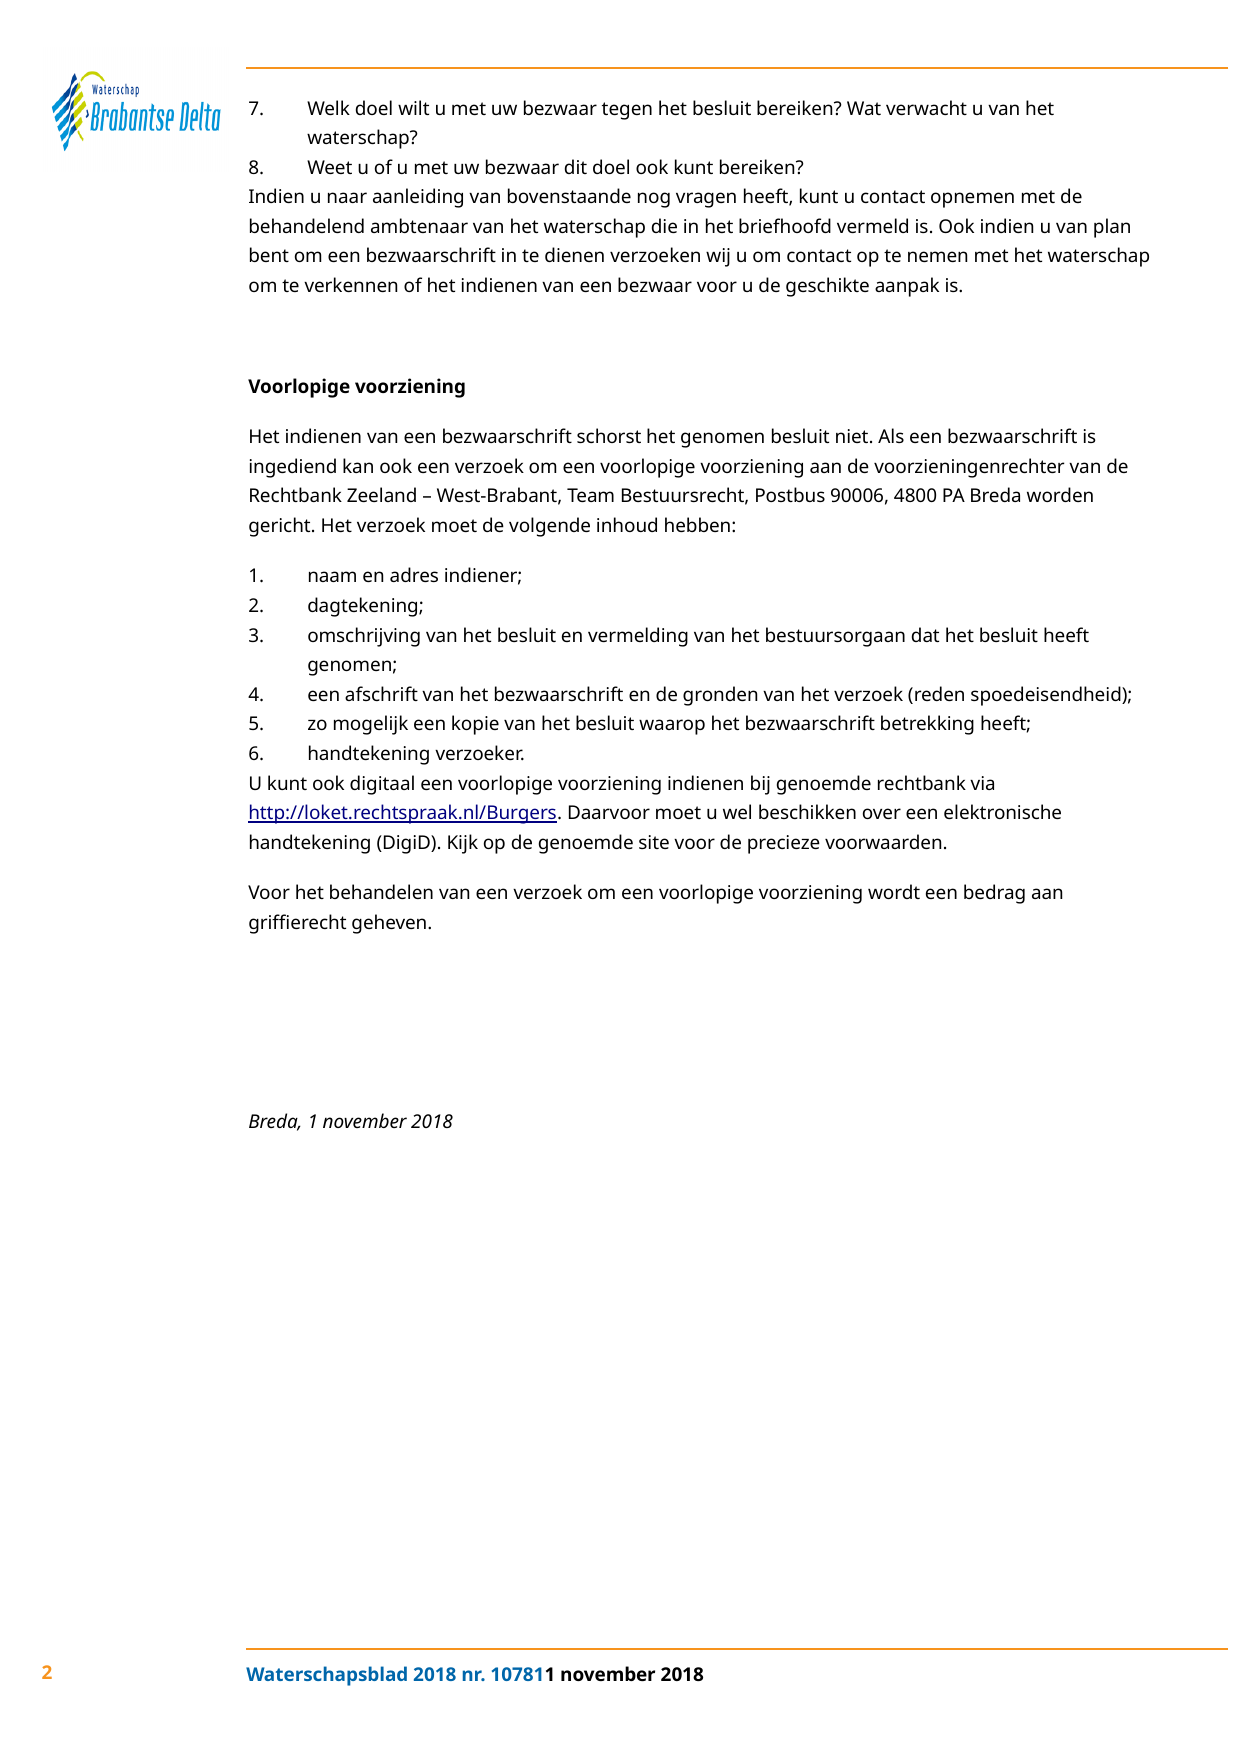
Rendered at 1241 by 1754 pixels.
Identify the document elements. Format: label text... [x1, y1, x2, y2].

picture [41, 47, 231, 172]
list Weet u of u met uw bezwaar dit doel ook kunt bereiken? [248, 154, 1152, 180]
list dagtekening; [248, 592, 1152, 618]
text Breda, 1 november 2018 [248, 1108, 1152, 1134]
list naam en adres indiener; [248, 563, 1152, 588]
list omschrijving van het besluit en vermelding van het bestuursorgaan dat het besluit heeft genomen; [248, 622, 1152, 677]
list Welk doel wilt u met uw bezwaar tegen het besluit bereiken? Wat verwacht u van het waterschap? [248, 95, 1152, 150]
text U kunt ook digitaal een voorlopige voorziening indienen bij genoemde rechtbank via http://loket.rechtspraak.nl/Burgers. Daarvoor moet u wel beschikken over een elektronische handtekening (DigiD). Kijk op de genoemde site voor de precieze voorwaarden. [248, 770, 1152, 855]
list handtekening verzoeker. [248, 740, 1152, 766]
text Indien u naar aanleiding van bovenstaande nog vragen heeft, kunt u contact opnemen met de behandelend ambtenaar van het waterschap die in het briefhoofd vermeld is. Ook indien u van plan bent om een bezwaarschrift in te dienen verzoeken wij u om contact op te nemen met het waterschap om te verkennen of het indienen van een bezwaar voor u de geschikte aanpak is. [248, 183, 1152, 298]
text Voorlopige voorziening [248, 373, 1152, 399]
text Voor het behandelen van een verzoek om een voorlopige voorziening wordt een bedrag aan griffierecht geheven. [248, 879, 1152, 935]
text Het indienen van een bezwaarschrift schorst het genomen besluit niet. Als een bezwaarschrift is ingediend kan ook een verzoek om een voorlopige voorziening aan de voorzieningenrechter van de Rechtbank Zeeland – West-Brabant, Team Bestuursrecht, Postbus 90006, 4800 PA Breda worden gericht. Het verzoek moet de volgende inhoud hebben: [248, 423, 1152, 538]
list een afschrift van het bezwaarschrift en de gronden van het verzoek (reden spoedeisendheid); [248, 681, 1152, 707]
list zo mogelijk een kopie van het besluit waarop het bezwaarschrift betrekking heeft; [248, 711, 1152, 736]
